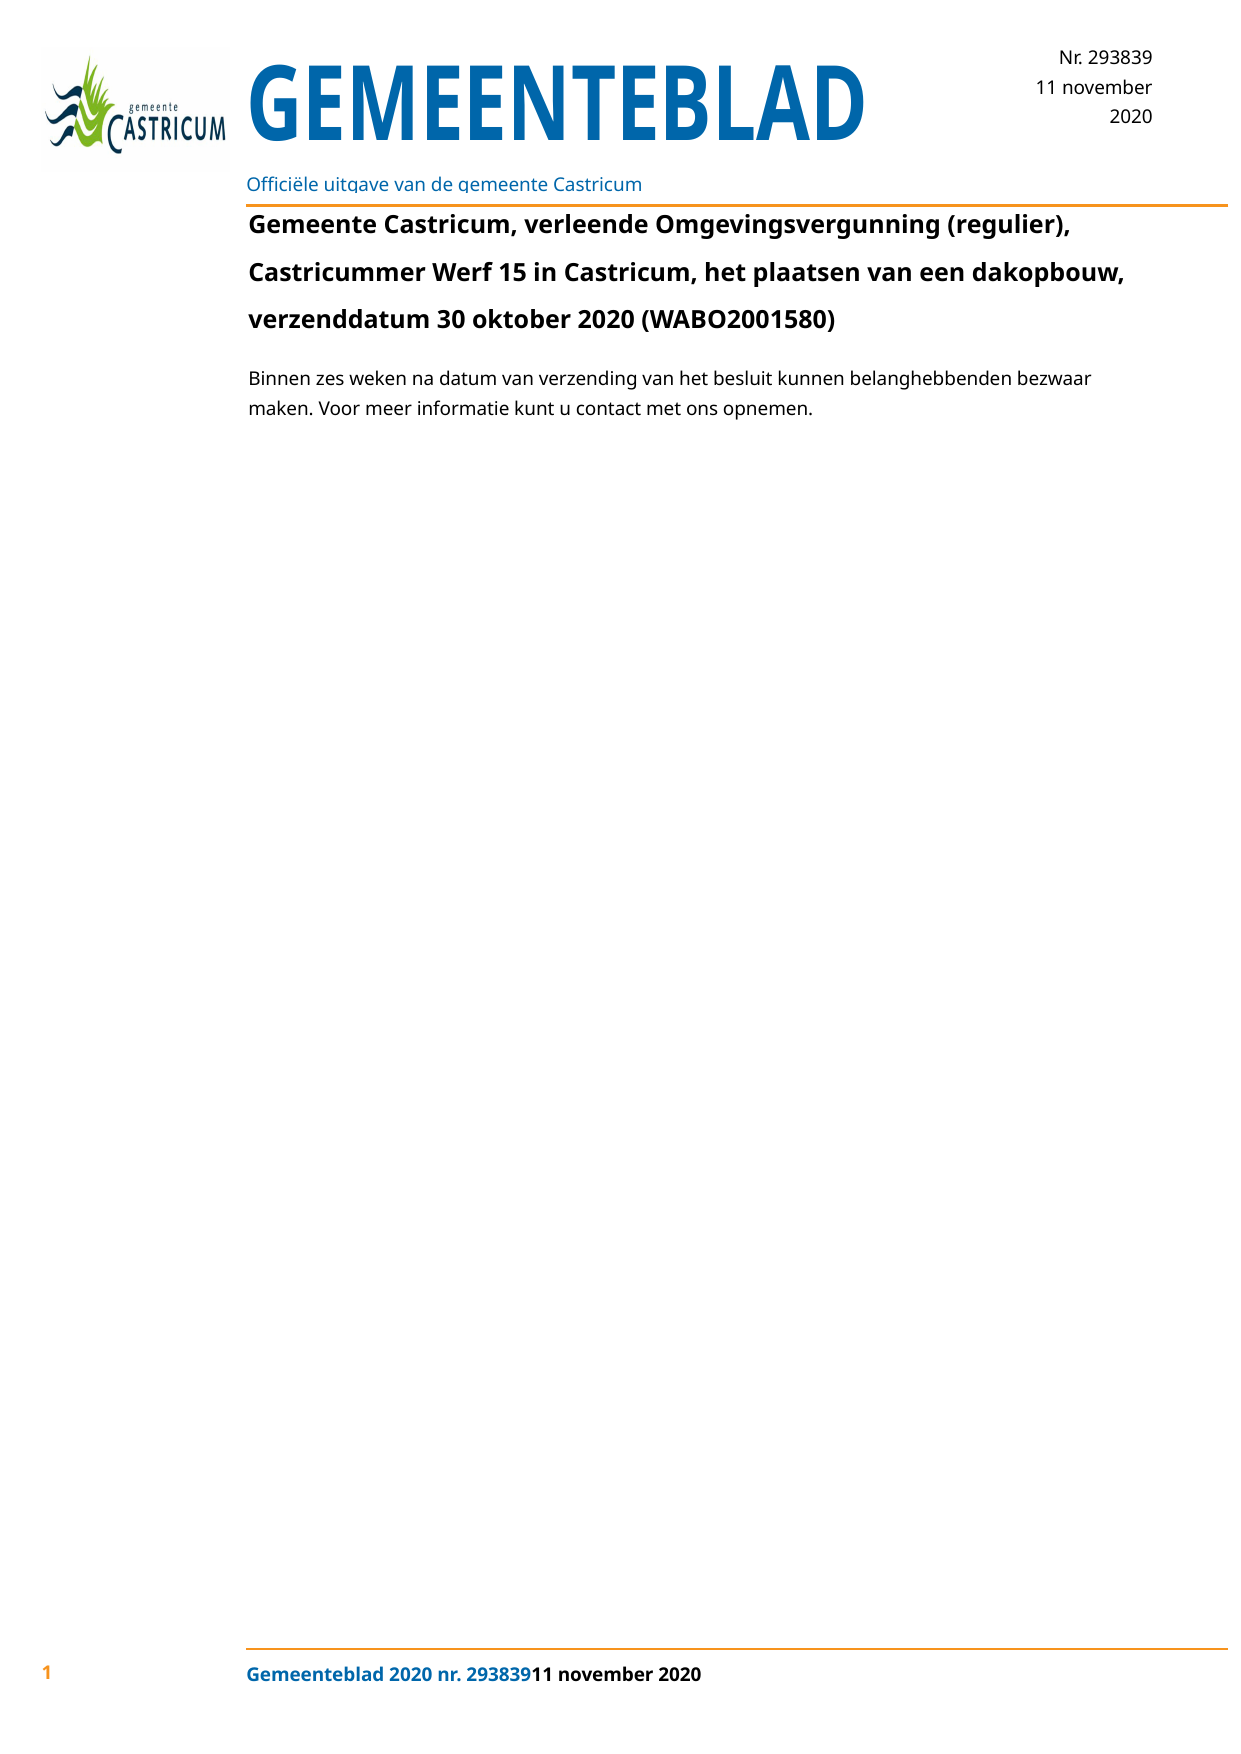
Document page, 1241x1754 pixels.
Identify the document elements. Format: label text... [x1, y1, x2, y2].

text Binnen zes weken na datum van verzending van het besluit kunnen belanghebbenden bezwaar maken. Voor meer informatie kunt u contact met ons opnemen. [248, 366, 1152, 421]
text Gemeente Castricum, verleende Omgevingsvergunning (regulier), Castricummer Werf 15 in Castricum, het plaatsen van een dakopbouw, verzenddatum 30 oktober 2020 (WABO2001580) [248, 207, 1152, 336]
picture [41, 47, 231, 172]
